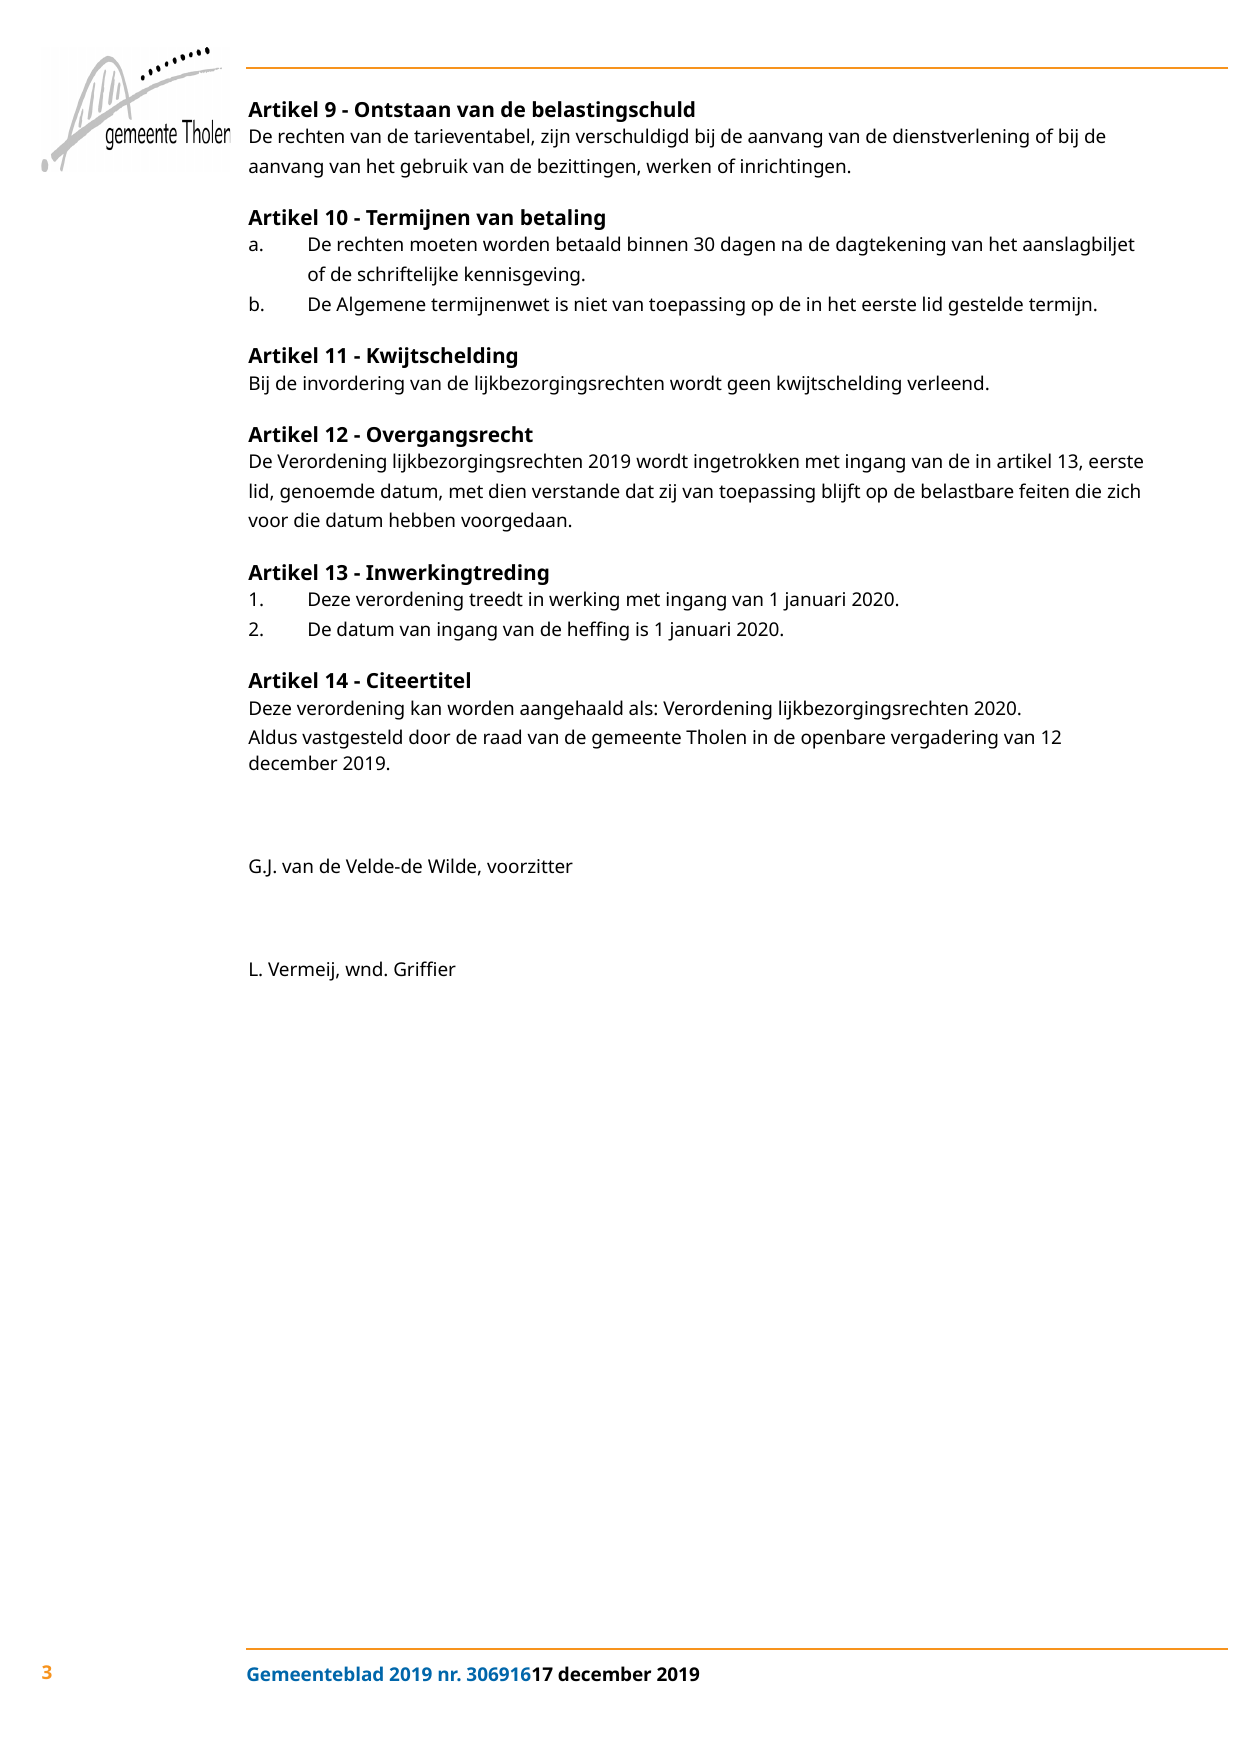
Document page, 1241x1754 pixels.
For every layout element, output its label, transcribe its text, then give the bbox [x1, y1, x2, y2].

text Bij de invordering van de lijkbezorgingsrechten wordt geen kwijtschelding verleend. [248, 370, 1152, 395]
list De rechten moeten worden betaald binnen 30 dagen na de dagtekening van het aanslagbiljet of de schriftelijke kennisgeving. [248, 232, 1152, 287]
text Artikel 12 - Overgangsrecht [248, 420, 1152, 448]
text Artikel 13 - Inwerkingtreding [248, 558, 1152, 587]
text De Verordening lijkbezorgingsrechten 2019 wordt ingetrokken met ingang van de in artikel 13, eerste lid, genoemde datum, met dien verstande dat zij van toepassing blijft op de belastbare feiten die zich voor die datum hebben voorgedaan. [248, 448, 1152, 533]
list De Algemene termijnenwet is niet van toepassing op de in het eerste lid gestelde termijn. [248, 291, 1152, 317]
picture [41, 47, 231, 172]
text Artikel 9 - Ontstaan van de belastingschuld [248, 95, 1152, 123]
list Deze verordening treedt in werking met ingang van 1 januari 2020. [248, 587, 1152, 612]
text Artikel 10 - Termijnen van betaling [248, 203, 1152, 232]
text Aldus vastgesteld door de raad van de gemeente Tholen in de openbare vergadering van 12 december 2019. [248, 724, 1152, 776]
text Deze verordening kan worden aangehaald als: Verordening lijkbezorgingsrechten 2020. [248, 695, 1152, 721]
text L. Vermeij, wnd. Griffier [248, 956, 1152, 982]
list De datum van ingang van de heffing is 1 januari 2020. [248, 616, 1152, 642]
text De rechten van de tarieventabel, zijn verschuldigd bij de aanvang van de dienstverlening of bij de aanvang van het gebruik van de bezittingen, werken of inrichtingen. [248, 123, 1152, 178]
text Artikel 11 - Kwijtschelding [248, 341, 1152, 370]
text G.J. van de Velde-de Wilde, voorzitter [248, 853, 1152, 879]
text Artikel 14 - Citeertitel [248, 667, 1152, 695]
